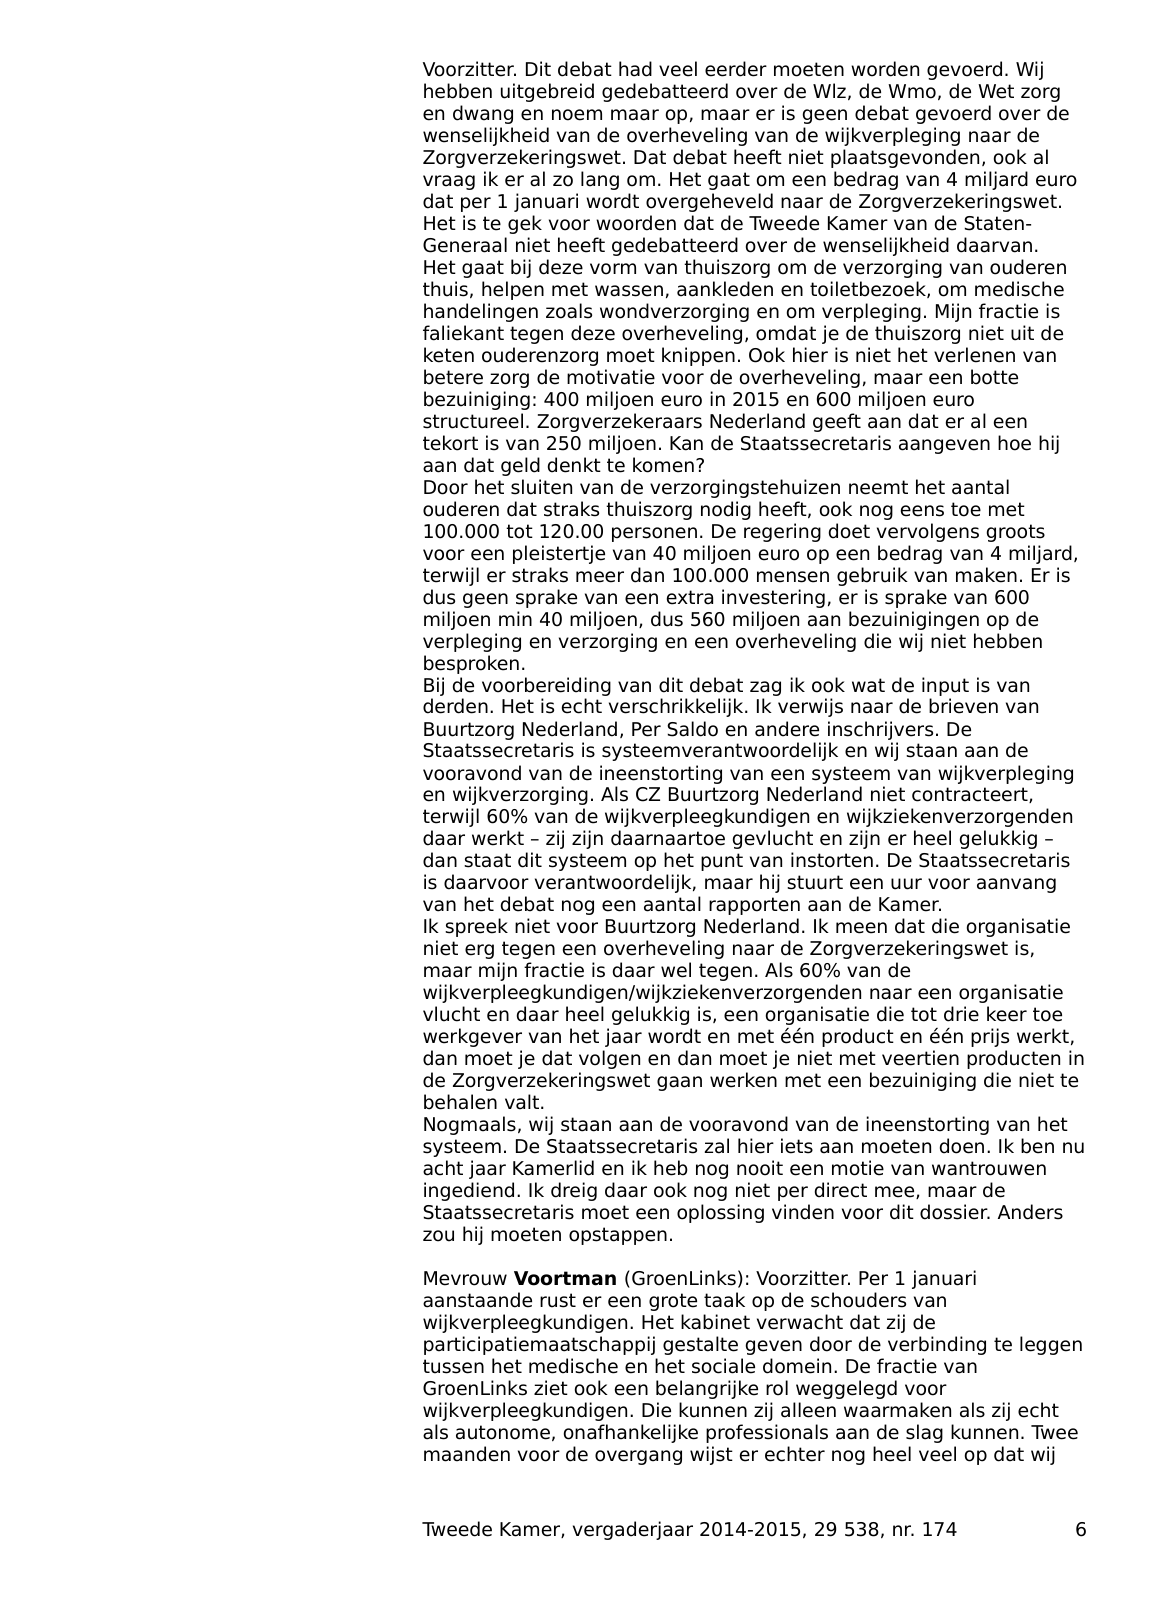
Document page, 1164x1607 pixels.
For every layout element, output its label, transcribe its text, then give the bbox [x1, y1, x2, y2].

text Ik spreek niet voor Buurtzorg Nederland. Ik meen dat die organisatie niet erg tegen een overheveling naar de Zorgverzekeringswet is, maar mijn fractie is daar wel tegen. Als 60% van de wijkverpleegkundigen/wijkziekenverzorgenden naar een organisatie vlucht en daar heel gelukkig is, een organisatie die tot drie keer toe werkgever van het jaar wordt en met één product en één prijs werkt, dan moet je dat volgen en dan moet je niet met veertien producten in de Zorgverzekeringswet gaan werken met een bezuiniging die niet te behalen valt. [422, 916, 1087, 1114]
text Bij de voorbereiding van dit debat zag ik ook wat de input is van derden. Het is echt verschrikkelijk. Ik verwijs naar de brieven van Buurtzorg Nederland, Per Saldo en andere inschrijvers. De Staatssecretaris is systeemverantwoordelijk en wij staan aan de vooravond van de ineenstorting van een systeem van wijkverpleging en wijkverzorging. Als CZ Buurtzorg Nederland niet contracteert, terwijl 60% van de wijkverpleegkundigen en wijkziekenverzorgenden daar werkt – zij zijn daarnaartoe gevlucht en zijn er heel gelukkig – dan staat dit systeem op het punt van instorten. De Staatssecretaris is daarvoor verantwoordelijk, maar hij stuurt een uur voor aanvang van het debat nog een aantal rapporten aan de Kamer. [422, 674, 1087, 916]
text Mevrouw Voortman (GroenLinks): Voorzitter. Per 1 januari aanstaande rust er een grote taak op de schouders van wijkverpleegkundigen. Het kabinet verwacht dat zij de participatiemaatschappij gestalte geven door de verbinding te leggen tussen het medische en het sociale domein. De fractie van GroenLinks ziet ook een belangrijke rol weggelegd voor wijkverpleegkundigen. Die kunnen zij alleen waarmaken als zij echt als autonome, onafhankelijke professionals aan de slag kunnen. Twee maanden voor de overgang wijst er echter nog heel veel op dat wij [422, 1268, 1087, 1466]
text Het gaat bij deze vorm van thuiszorg om de verzorging van ouderen thuis, helpen met wassen, aankleden en toiletbezoek, om medische handelingen zoals wondverzorging en om verpleging. Mijn fractie is faliekant tegen deze overheveling, omdat je de thuiszorg niet uit de keten ouderenzorg moet knippen. Ook hier is niet het verlenen van betere zorg de motivatie voor de overheveling, maar een botte bezuiniging: 400 miljoen euro in 2015 en 600 miljoen euro structureel. Zorgverzekeraars Nederland geeft aan dat er al een tekort is van 250 miljoen. Kan de Staatssecretaris aangeven hoe hij aan dat geld denkt te komen? [422, 257, 1087, 477]
text Voorzitter. Dit debat had veel eerder moeten worden gevoerd. Wij hebben uitgebreid gedebatteerd over de Wlz, de Wmo, de Wet zorg en dwang en noem maar op, maar er is geen debat gevoerd over de wenselijkheid van de overheveling van de wijkverpleging naar de Zorgverzekeringswet. Dat debat heeft niet plaatsgevonden, ook al vraag ik er al zo lang om. Het gaat om een bedrag van 4 miljard euro dat per 1 januari wordt overgeheveld naar de Zorgverzekeringswet. Het is te gek voor woorden dat de Tweede Kamer van de Staten-Generaal niet heeft gedebatteerd over de wenselijkheid daarvan. [422, 59, 1087, 257]
text Nogmaals, wij staan aan de vooravond van de ineenstorting van het systeem. De Staatssecretaris zal hier iets aan moeten doen. Ik ben nu acht jaar Kamerlid en ik heb nog nooit een motie van wantrouwen ingediend. Ik dreig daar ook nog niet per direct mee, maar de Staatssecretaris moet een oplossing vinden voor dit dossier. Anders zou hij moeten opstappen. [422, 1114, 1087, 1246]
text Door het sluiten van de verzorgingstehuizen neemt het aantal ouderen dat straks thuiszorg nodig heeft, ook nog eens toe met 100.000 tot 120.00 personen. De regering doet vervolgens groots voor een pleistertje van 40 miljoen euro op een bedrag van 4 miljard, terwijl er straks meer dan 100.000 mensen gebruik van maken. Er is dus geen sprake van een extra investering, er is sprake van 600 miljoen min 40 miljoen, dus 560 miljoen aan bezuinigingen op de verpleging en verzorging en een overheveling die wij niet hebben besproken. [422, 477, 1087, 674]
